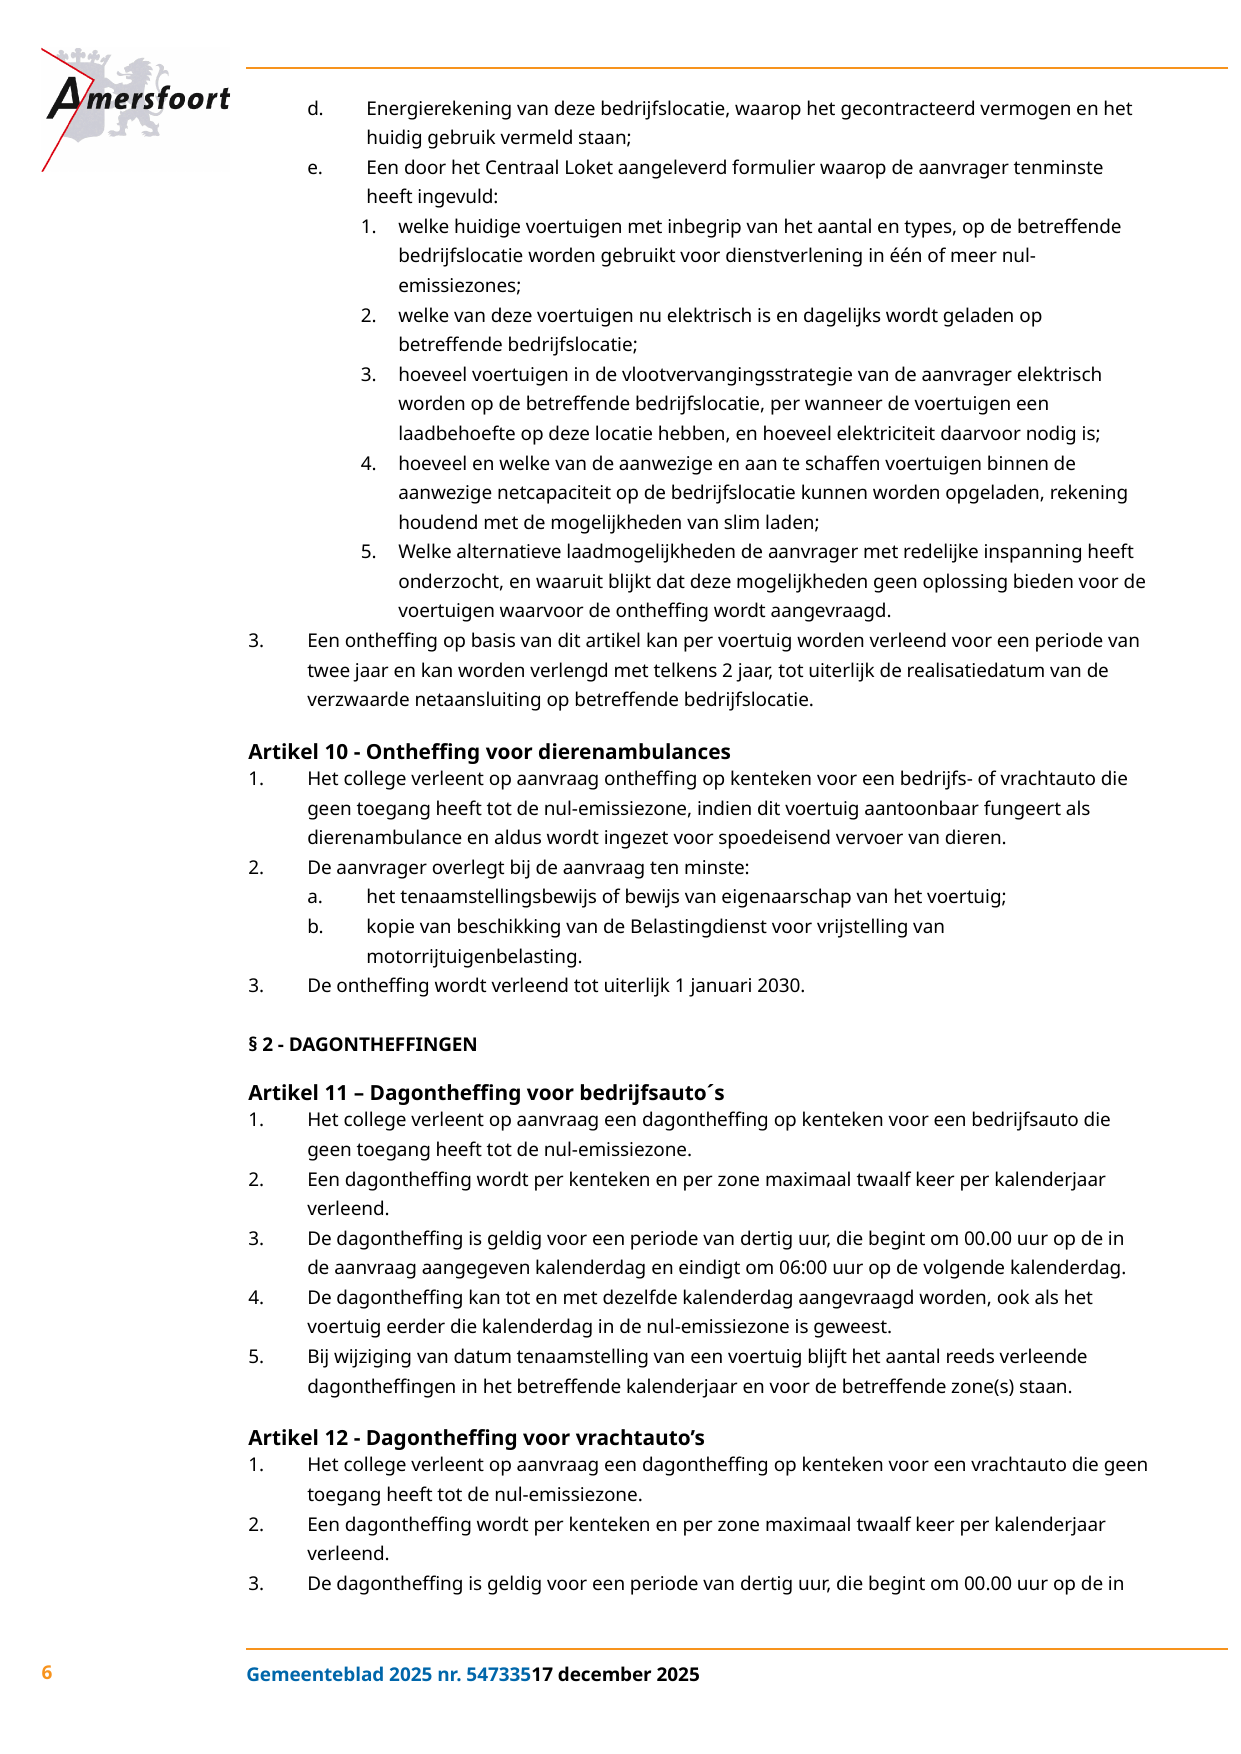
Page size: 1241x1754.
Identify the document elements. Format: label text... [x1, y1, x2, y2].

list Energierekening van deze bedrijfslocatie, waarop het gecontracteerd vermogen en het huidig gebruik vermeld staan; [307, 95, 1152, 150]
list Het college verleent op aanvraag een dagontheffing op kenteken voor een vrachtauto die geen toegang heeft tot de nul-emissiezone. [248, 1452, 1152, 1507]
list Een dagontheffing wordt per kenteken en per zone maximaal twaalf keer per kalenderjaar verleend. [248, 1166, 1152, 1221]
list De dagontheffing is geldig voor een periode van dertig uur, die begint om 00.00 uur op de in de aanvraag aangegeven kalenderdag en eindigt om 06:00 uur op de volgende kalenderdag. [248, 1225, 1152, 1280]
list De dagontheffing is geldig voor een periode van dertig uur, die begint om 00.00 uur op de in [248, 1570, 1152, 1596]
list Een door het Centraal Loket aangeleverd formulier waarop de aanvrager tenminste heeft ingevuld: [307, 154, 1152, 209]
text Artikel 12 - Dagontheffing voor vrachtauto’s [248, 1423, 1152, 1452]
picture [41, 47, 231, 172]
list De dagontheffing kan tot en met dezelfde kalenderdag aangevraagd worden, ook als het voertuig eerder die kalenderdag in de nul-emissiezone is geweest. [248, 1284, 1152, 1339]
list hoeveel en welke van de aanwezige en aan te schaffen voertuigen binnen de aanwezige netcapaciteit op de bedrijfslocatie kunnen worden opgeladen, rekening houdend met de mogelijkheden van slim laden; [361, 450, 1152, 535]
list het tenaamstellingsbewijs of bewijs van eigenaarschap van het voertuig; [307, 884, 1152, 909]
text Artikel 11 – Dagontheffing voor bedrijfsauto´s [248, 1078, 1152, 1107]
list De aanvrager overlegt bij de aanvraag ten minste: [248, 854, 1152, 880]
list Een ontheffing op basis van dit artikel kan per voertuig worden verleend voor een periode van twee jaar en kan worden verlengd met telkens 2 jaar, tot uiterlijk de realisatiedatum van de verzwaarde netaansluiting op betreffende bedrijfslocatie. [248, 627, 1152, 712]
list De ontheffing wordt verleend tot uiterlijk 1 januari 2030. [248, 972, 1152, 998]
list Het college verleent op aanvraag ontheffing op kenteken voor een bedrijfs- of vrachtauto die geen toegang heeft tot de nul-emissiezone, indien dit voertuig aantoonbaar fungeert als dierenambulance en aldus wordt ingezet voor spoedeisend vervoer van dieren. [248, 765, 1152, 850]
text § 2 - DAGONTHEFFINGEN [248, 1032, 1152, 1057]
list welke van deze voertuigen nu elektrisch is en dagelijks wordt geladen op betreffende bedrijfslocatie; [361, 302, 1152, 357]
list Het college verleent op aanvraag een dagontheffing op kenteken voor een bedrijfsauto die geen toegang heeft tot de nul-emissiezone. [248, 1107, 1152, 1162]
list hoeveel voertuigen in de vlootvervangingsstrategie van de aanvrager elektrisch worden op de betreffende bedrijfslocatie, per wanneer de voertuigen een laadbehoefte op deze locatie hebben, en hoeveel elektriciteit daarvoor nodig is; [361, 361, 1152, 446]
list Welke alternatieve laadmogelijkheden de aanvrager met redelijke inspanning heeft onderzocht, en waaruit blijkt dat deze mogelijkheden geen oplossing bieden voor de voertuigen waarvoor de ontheffing wordt aangevraagd. [361, 538, 1152, 623]
list welke huidige voertuigen met inbegrip van het aantal en types, op de betreffende bedrijfslocatie worden gebruikt voor dienstverlening in één of meer nul-emissiezones; [361, 213, 1152, 298]
list Een dagontheffing wordt per kenteken en per zone maximaal twaalf keer per kalenderjaar verleend. [248, 1511, 1152, 1566]
text Artikel 10 - Ontheffing voor dierenambulances [248, 737, 1152, 765]
list Bij wijziging van datum tenaamstelling van een voertuig blijft het aantal reeds verleende dagontheffingen in het betreffende kalenderjaar en voor de betreffende zone(s) staan. [248, 1343, 1152, 1398]
list kopie van beschikking van de Belastingdienst voor vrijstelling van motorrijtuigenbelasting. [307, 913, 1152, 968]
